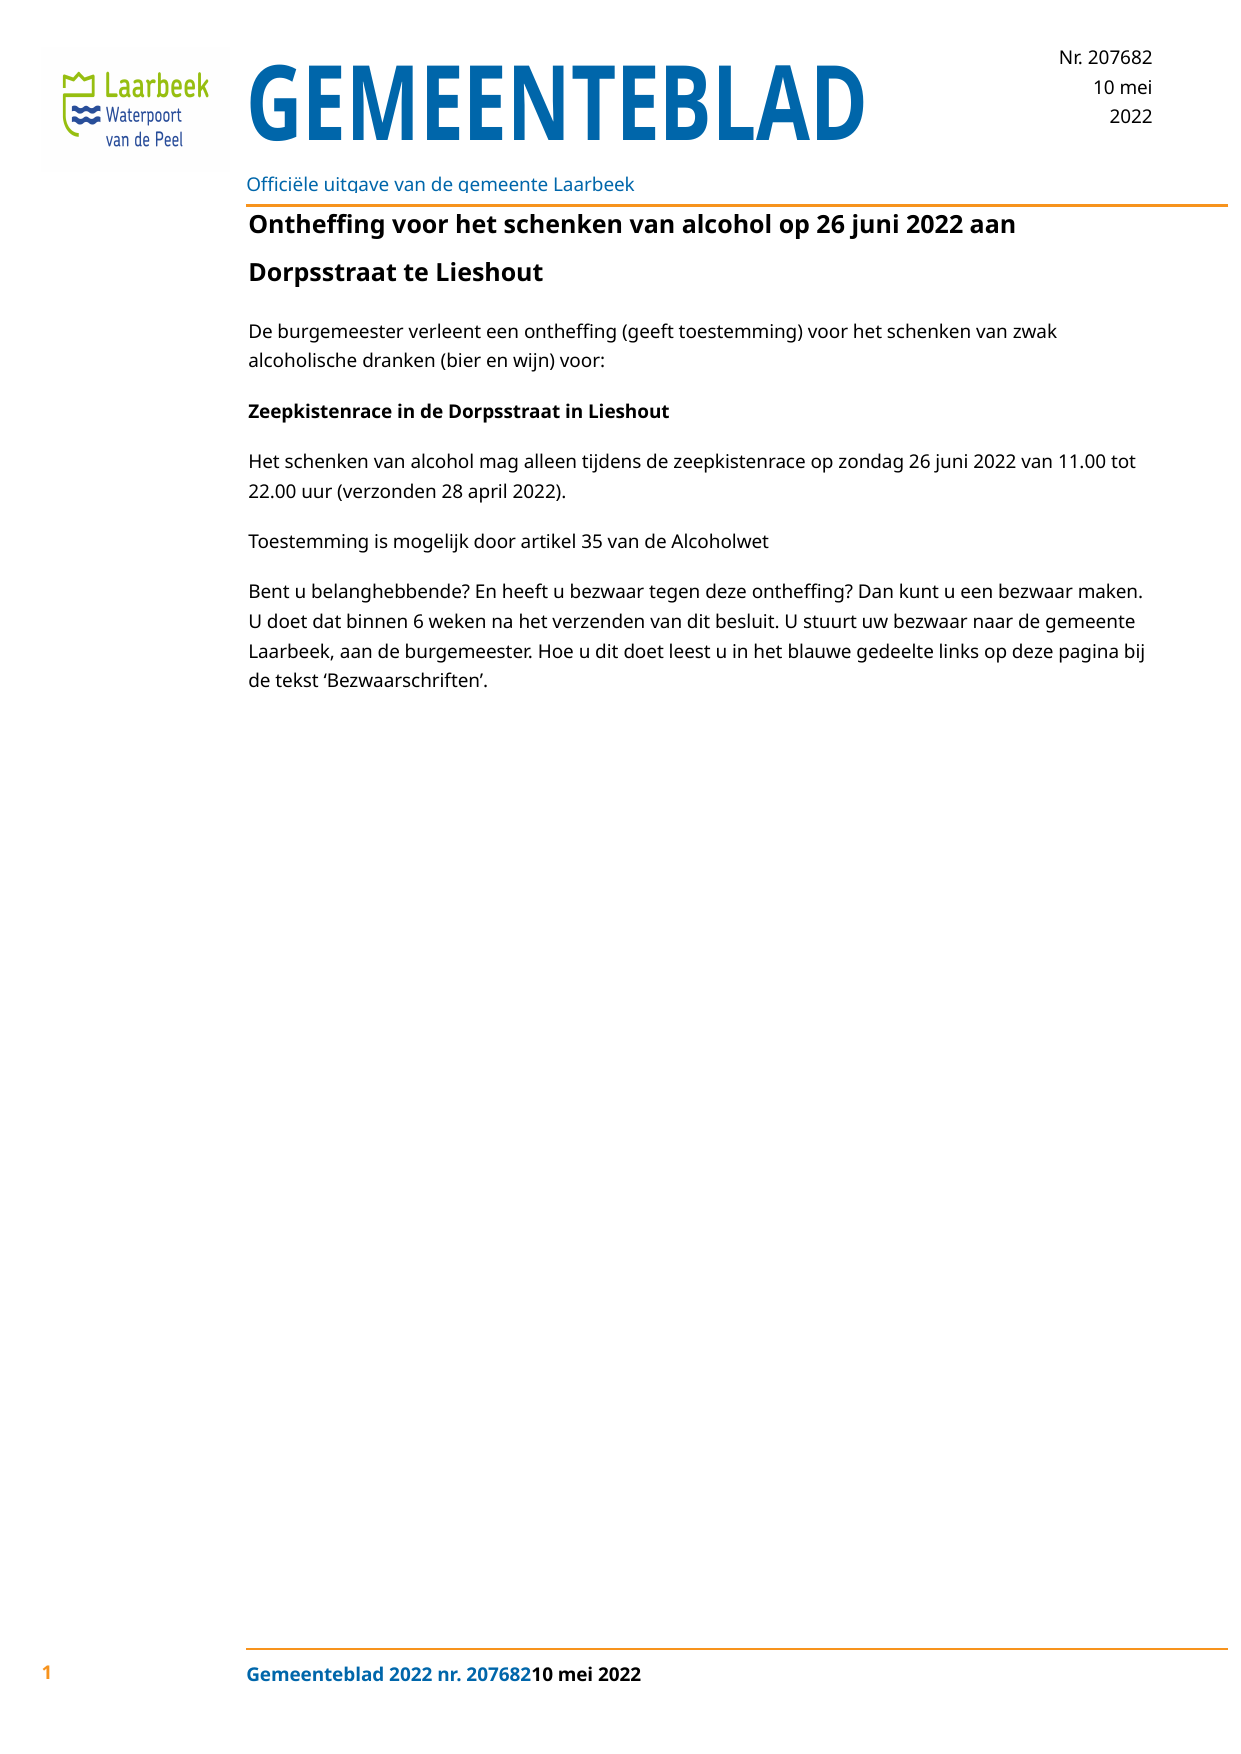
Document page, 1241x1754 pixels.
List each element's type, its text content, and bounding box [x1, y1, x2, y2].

text Het schenken van alcohol mag alleen tijdens de zeepkistenrace op zondag 26 juni 2022 van 11.00 tot 22.00 uur (verzonden 28 april 2022). [248, 448, 1152, 504]
text Ontheffing voor het schenken van alcohol op 26 juni 2022 aan Dorpsstraat te Lieshout [248, 207, 1152, 288]
picture [41, 47, 231, 172]
text Zeepkistenrace in de Dorpsstraat in Lieshout [248, 398, 1152, 424]
text Bent u belanghebbende? En heeft u bezwaar tegen deze ontheffing? Dan kunt u een bezwaar maken. U doet dat binnen 6 weken na het verzenden van dit besluit. U stuurt uw bezwaar naar de gemeente Laarbeek, aan de burgemeester. Hoe u dit doet leest u in het blauwe gedeelte links op deze pagina bij de tekst ‘Bezwaarschriften’. [248, 579, 1152, 693]
text De burgemeester verleent een ontheffing (geeft toestemming) voor het schenken van zwak alcoholische dranken (bier en wijn) voor: [248, 318, 1152, 373]
text Toestemming is mogelijk door artikel 35 van de Alcoholwet [248, 528, 1152, 554]
